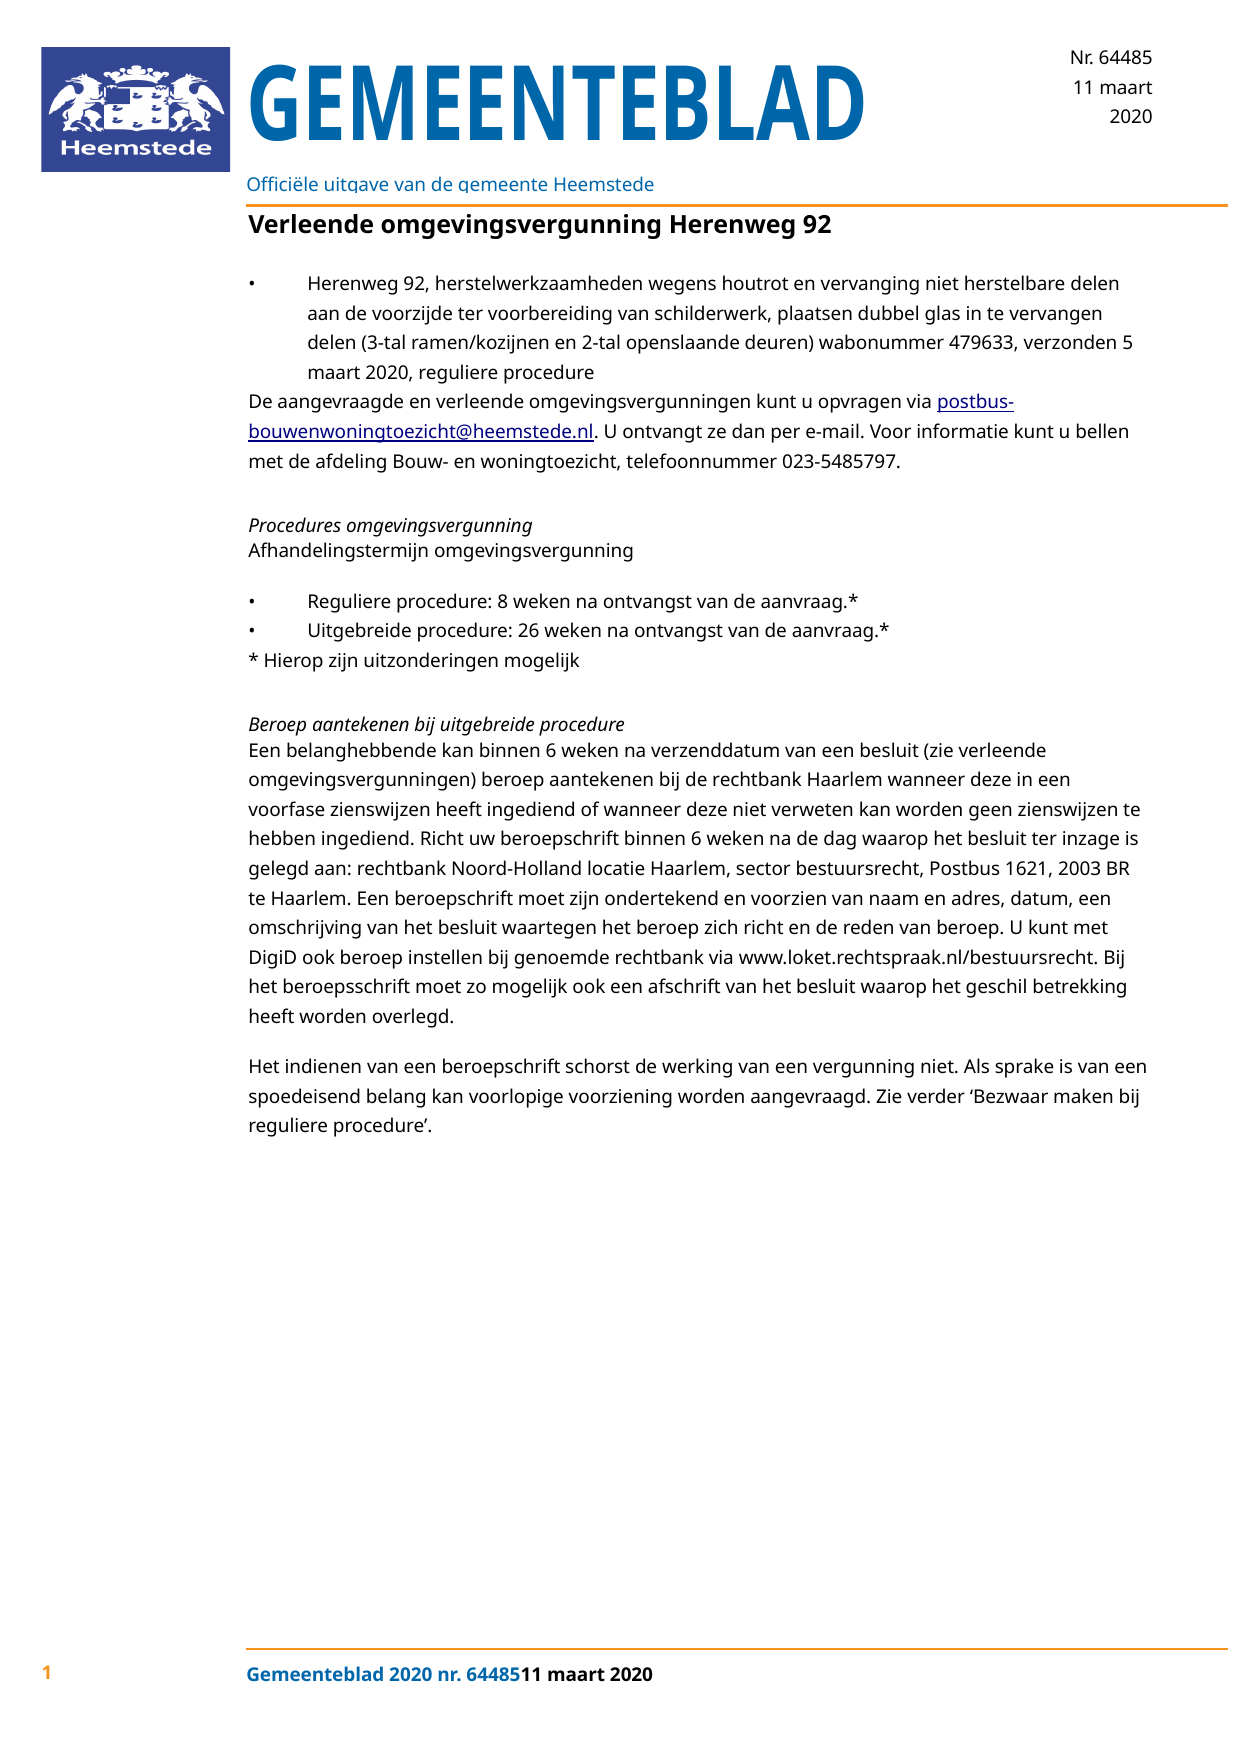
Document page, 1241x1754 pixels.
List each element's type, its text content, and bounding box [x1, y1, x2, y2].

text * Hierop zijn uitzonderingen mogelijk [248, 647, 1152, 673]
text Beroep aantekenen bij uitgebreide procedure [248, 711, 1152, 737]
text Een belanghebbende kan binnen 6 weken na verzenddatum van een besluit (zie verleende omgevingsvergunningen) beroep aantekenen bij de rechtbank Haarlem wanneer deze in een voorfase zienswijzen heeft ingediend of wanneer deze niet verweten kan worden geen zienswijzen te hebben ingediend. Richt uw beroepschrift binnen 6 weken na de dag waarop het besluit ter inzage is gelegd aan: rechtbank Noord-Holland locatie Haarlem, sector bestuursrecht, Postbus 1621, 2003 BR te Haarlem. Een beroepschrift moet zijn ondertekend en voorzien van naam en adres, datum, een omschrijving van het besluit waartegen het beroep zich richt en de reden van beroep. U kunt met DigiD ook beroep instellen bij genoemde rechtbank via www.loket.rechtspraak.nl/bestuursrecht. Bij het beroepsschrift moet zo mogelijk ook een afschrift van het besluit waarop het geschil betrekking heeft worden overlegd. [248, 737, 1152, 1029]
text Het indienen van een beroepschrift schorst de werking van een vergunning niet. Als sprake is van een spoedeisend belang kan voorlopige voorziening worden aangevraagd. Zie verder ‘Bezwaar maken bij reguliere procedure’. [248, 1053, 1152, 1138]
text Afhandelingstermijn omgevingsvergunning [248, 537, 1152, 563]
picture [41, 47, 231, 172]
list Reguliere procedure: 8 weken na ontvangst van de aanvraag.* [248, 588, 1152, 614]
list Uitgebreide procedure: 26 weken na ontvangst van de aanvraag.* [248, 617, 1152, 643]
text Verleende omgevingsvergunning Herenweg 92 [248, 207, 1152, 241]
text De aangevraagde en verleende omgevingsvergunningen kunt u opvragen via postbus-bouwenwoningtoezicht@heemstede.nl. U ontvangt ze dan per e-mail. Voor informatie kunt u bellen met de afdeling Bouw- en woningtoezicht, telefoonnummer 023-5485797. [248, 389, 1152, 473]
text Procedures omgevingsvergunning [248, 512, 1152, 537]
list Herenweg 92, herstelwerkzaamheden wegens houtrot en vervanging niet herstelbare delen aan de voorzijde ter voorbereiding van schilderwerk, plaatsen dubbel glas in te vervangen delen (3-tal ramen/kozijnen en 2-tal openslaande deuren) wabonummer 479633, verzonden 5 maart 2020, reguliere procedure [248, 270, 1152, 385]
